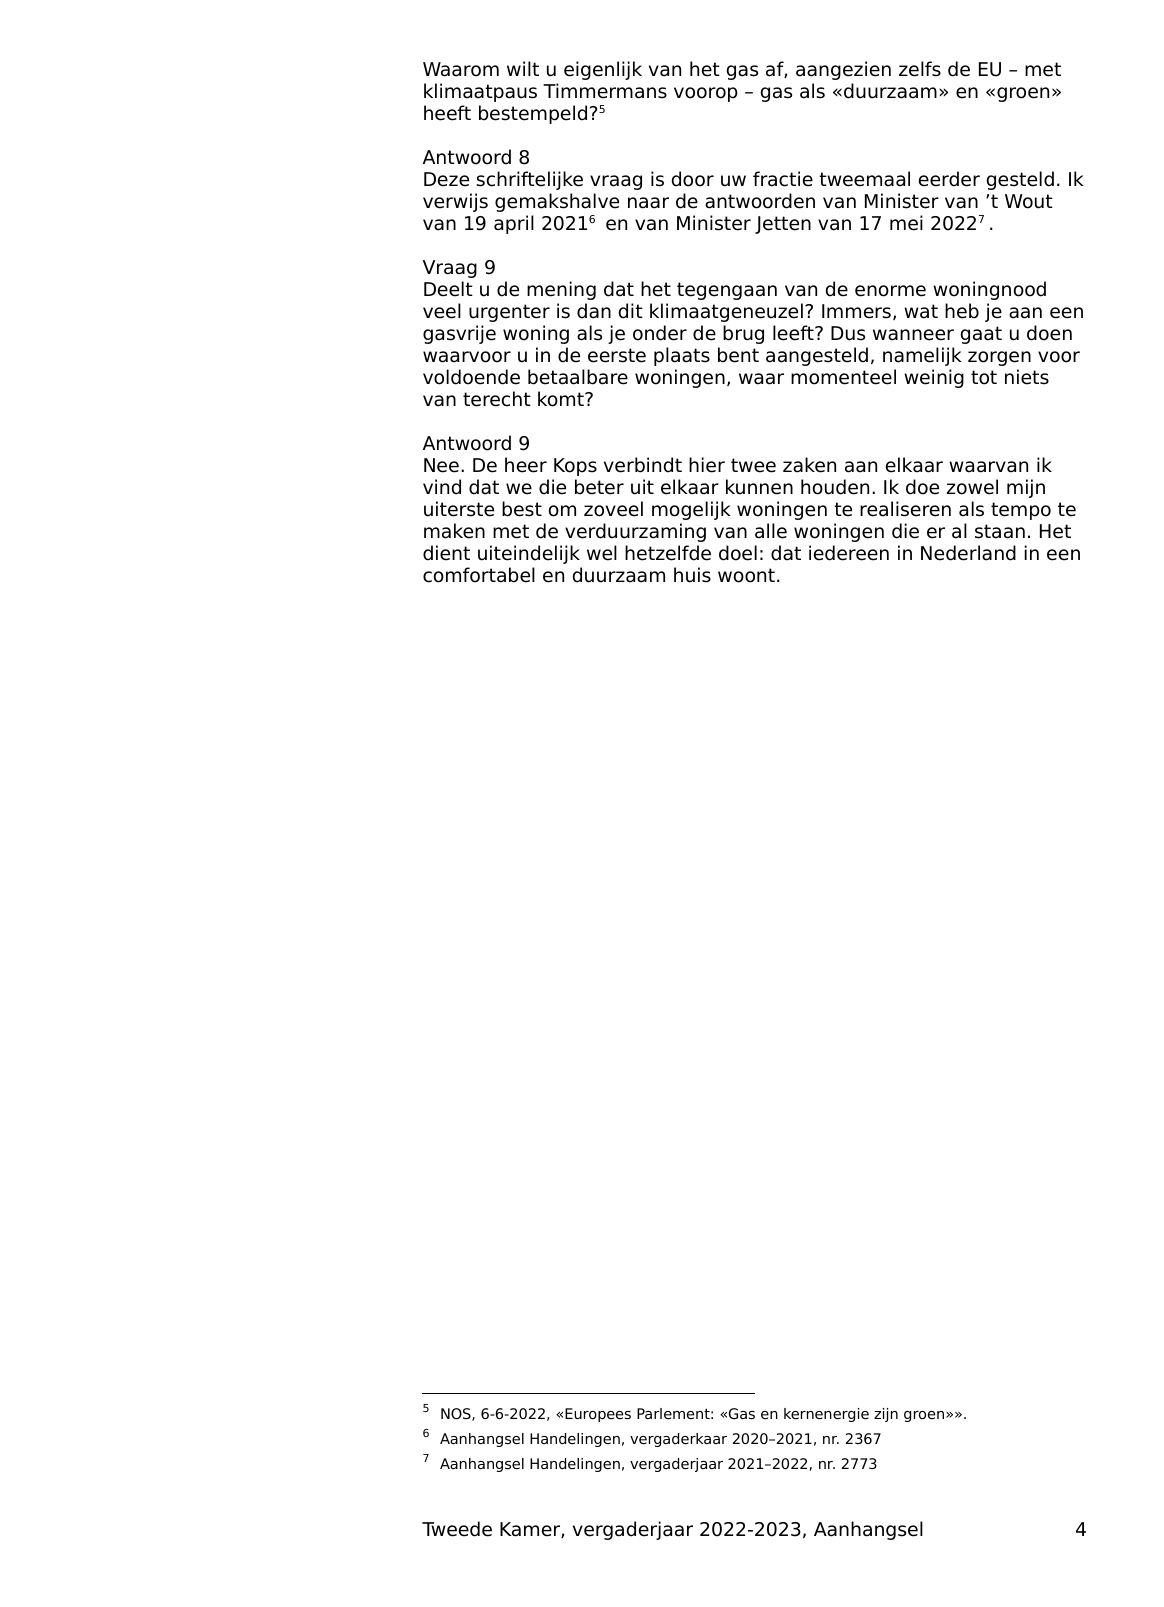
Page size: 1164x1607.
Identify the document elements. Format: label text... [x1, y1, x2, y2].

text Aanhangsel Handelingen, vergaderkaar 2020–2021, nr. 2367 [422, 1427, 1087, 1449]
text Antwoord 8 [422, 147, 1087, 169]
text Deelt u de mening dat het tegengaan van de enorme woningnood veel urgenter is dan dit klimaatgeneuzel? Immers, wat heb je aan een gasvrije woning als je onder de brug leeft? Dus wanneer gaat u doen waarvoor u in de eerste plaats bent aangesteld, namelijk zorgen voor voldoende betaalbare woningen, waar momenteel weinig tot niets van terecht komt? [422, 279, 1087, 411]
text Deze schriftelijke vraag is door uw fractie tweemaal eerder gesteld. Ik verwijs gemakshalve naar de antwoorden van Minister van ’t Wout van 19 april 2021 en van Minister Jetten van 17 mei 2022. [422, 169, 1087, 235]
text NOS, 6-6-2022, «Europees Parlement: «Gas en kernenergie zijn groen»». [422, 1402, 1087, 1424]
text Vraag 9 [422, 257, 1087, 279]
text Nee. De heer Kops verbindt hier twee zaken aan elkaar waarvan ik vind dat we die beter uit elkaar kunnen houden. Ik doe zowel mijn uiterste best om zoveel mogelijk woningen te realiseren als tempo te maken met de verduurzaming van alle woningen die er al staan. Het dient uiteindelijk wel hetzelfde doel: dat iedereen in Nederland in een comfortabel en duurzaam huis woont. [422, 455, 1087, 587]
text Aanhangsel Handelingen, vergaderjaar 2021–2022, nr. 2773 [422, 1452, 1087, 1474]
text Waarom wilt u eigenlijk van het gas af, aangezien zelfs de EU – met klimaatpaus Timmermans voorop – gas als «duurzaam» en «groen» heeft bestempeld? [422, 59, 1087, 125]
text Antwoord 9 [422, 433, 1087, 455]
